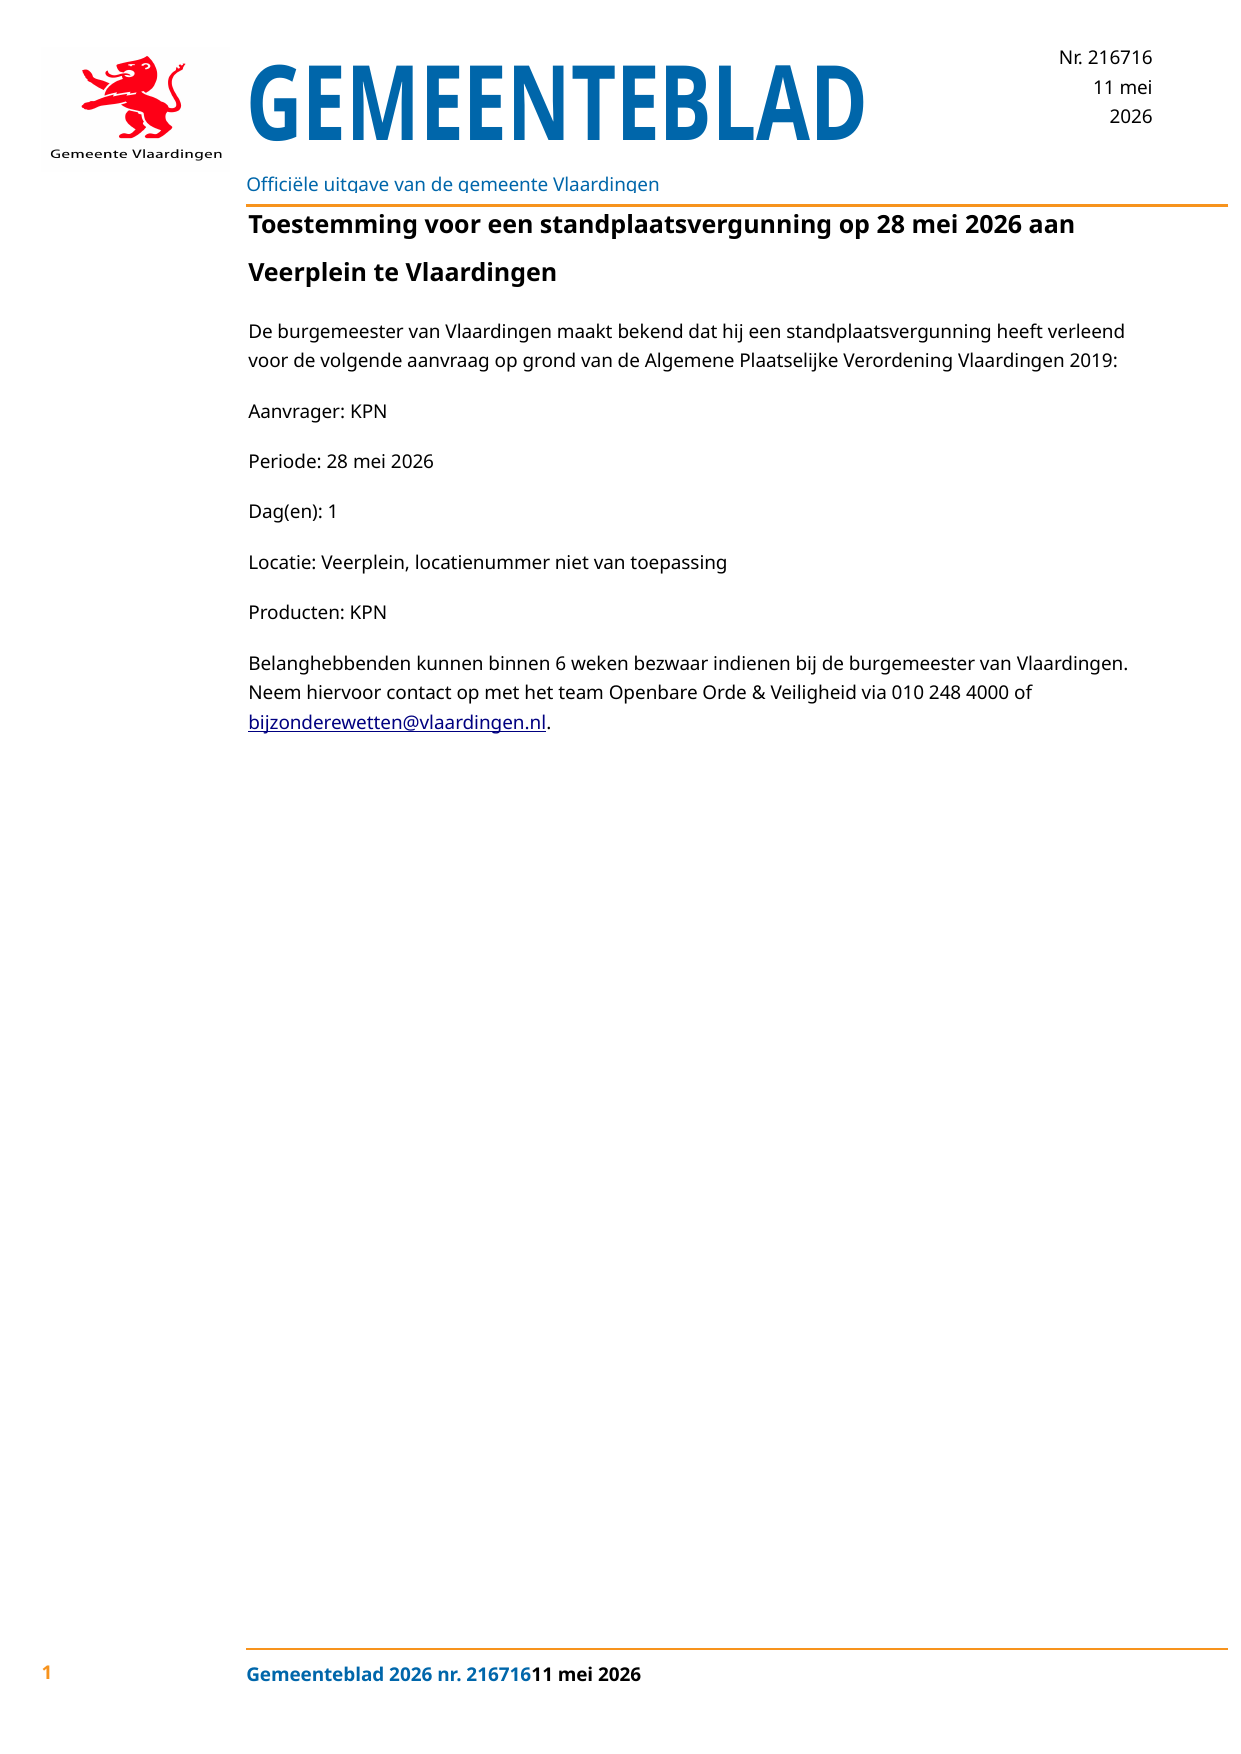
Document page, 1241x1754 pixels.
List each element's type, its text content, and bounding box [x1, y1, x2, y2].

text De burgemeester van Vlaardingen maakt bekend dat hij een standplaatsvergunning heeft verleend voor de volgende aanvraag op grond van de Algemene Plaatselijke Verordening Vlaardingen 2019: [248, 318, 1152, 373]
text Belanghebbenden kunnen binnen 6 weken bezwaar indienen bij de burgemeester van Vlaardingen. Neem hiervoor contact op met het team Openbare Orde & Veiligheid via 010 248 4000 of bijzonderewetten@vlaardingen.nl. [248, 650, 1152, 735]
text Toestemming voor een standplaatsvergunning op 28 mei 2026 aan Veerplein te Vlaardingen [248, 207, 1152, 288]
text Periode: 28 mei 2026 [248, 448, 1152, 474]
text Locatie: Veerplein, locatienummer niet van toepassing [248, 549, 1152, 575]
text Aanvrager: KPN [248, 398, 1152, 424]
text Dag(en): 1 [248, 499, 1152, 524]
picture [41, 47, 231, 172]
text Producten: KPN [248, 599, 1152, 625]
